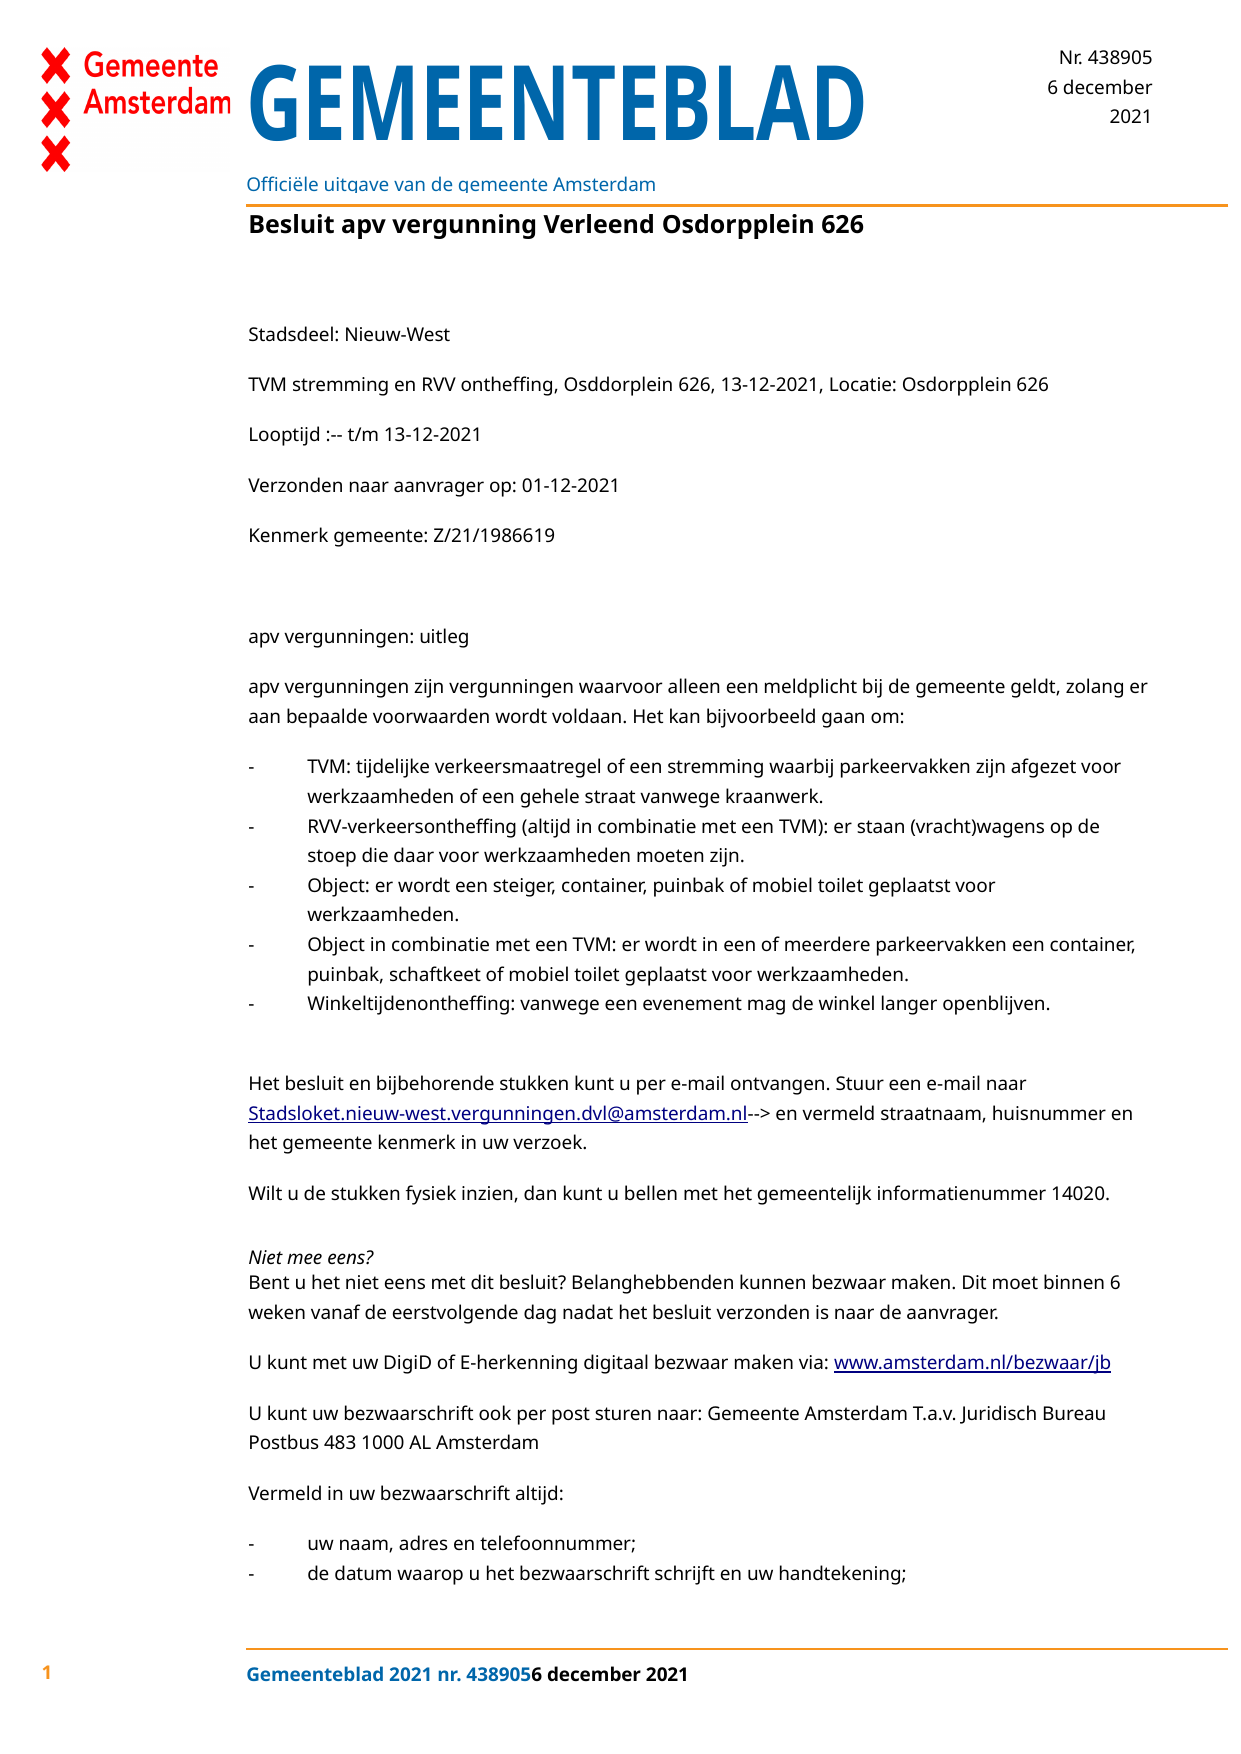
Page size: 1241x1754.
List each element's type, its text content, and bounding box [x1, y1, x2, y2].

text Vermeld in uw bezwaarschrift altijd: [248, 1480, 1152, 1506]
list Object in combinatie met een TVM: er wordt in een of meerdere parkeervakken een container, puinbak, schaftkeet of mobiel toilet geplaatst voor werkzaamheden. [248, 931, 1152, 986]
text U kunt met uw DigiD of E-herkenning digitaal bezwaar maken via: www.amsterdam.nl/bezwaar/jb [248, 1349, 1152, 1375]
list Winkeltijdenontheffing: vanwege een evenement mag de winkel langer openblijven. [248, 990, 1152, 1016]
list TVM: tijdelijke verkeersmaatregel of een stremming waarbij parkeervakken zijn afgezet voor werkzaamheden of een gehele straat vanwege kraanwerk. [248, 754, 1152, 809]
list Object: er wordt een steiger, container, puinbak of mobiel toilet geplaatst voor werkzaamheden. [248, 872, 1152, 927]
text apv vergunningen: uitleg [248, 623, 1152, 649]
text Het besluit en bijbehorende stukken kunt u per e-mail ontvangen. Stuur een e-mail naar Stadsloket.nieuw-west.vergunningen.dvl@amsterdam.nl--> en vermeld straatnaam, huisnummer en het gemeente kenmerk in uw verzoek. [248, 1070, 1152, 1155]
text apv vergunningen zijn vergunningen waarvoor alleen een meldplicht bij de gemeente geldt, zolang er aan bepaalde voorwaarden wordt voldaan. Het kan bijvoorbeeld gaan om: [248, 674, 1152, 729]
text Looptijd :-- t/m 13-12-2021 [248, 422, 1152, 447]
text Besluit apv vergunning Verleend Osdorpplein 626 [248, 207, 1152, 241]
text Niet mee eens? [248, 1244, 1152, 1269]
text Kenmerk gemeente: Z/21/1986619 [248, 522, 1152, 548]
text Verzonden naar aanvrager op: 01-12-2021 [248, 472, 1152, 498]
list RVV-verkeersontheffing (altijd in combinatie met een TVM): er staan (vracht)wagens op de stoep die daar voor werkzaamheden moeten zijn. [248, 813, 1152, 868]
text TVM stremming en RVV ontheffing, Osddorplein 626, 13-12-2021, Locatie: Osdorpplein 626 [248, 371, 1152, 397]
text U kunt uw bezwaarschrift ook per post sturen naar: Gemeente Amsterdam T.a.v. Juridisch Bureau Postbus 483 1000 AL Amsterdam [248, 1400, 1152, 1455]
picture [41, 47, 231, 172]
text Wilt u de stukken fysiek inzien, dan kunt u bellen met het gemeentelijk informatienummer 14020. [248, 1180, 1152, 1206]
list de datum waarop u het bezwaarschrift schrijft en uw handtekening; [248, 1560, 1152, 1586]
list uw naam, adres en telefoonnummer; [248, 1530, 1152, 1556]
text Stadsdeel: Nieuw-West [248, 321, 1152, 346]
text Bent u het niet eens met dit besluit? Belanghebbenden kunnen bezwaar maken. Dit moet binnen 6 weken vanaf de eerstvolgende dag nadat het besluit verzonden is naar de aanvrager. [248, 1269, 1152, 1325]
